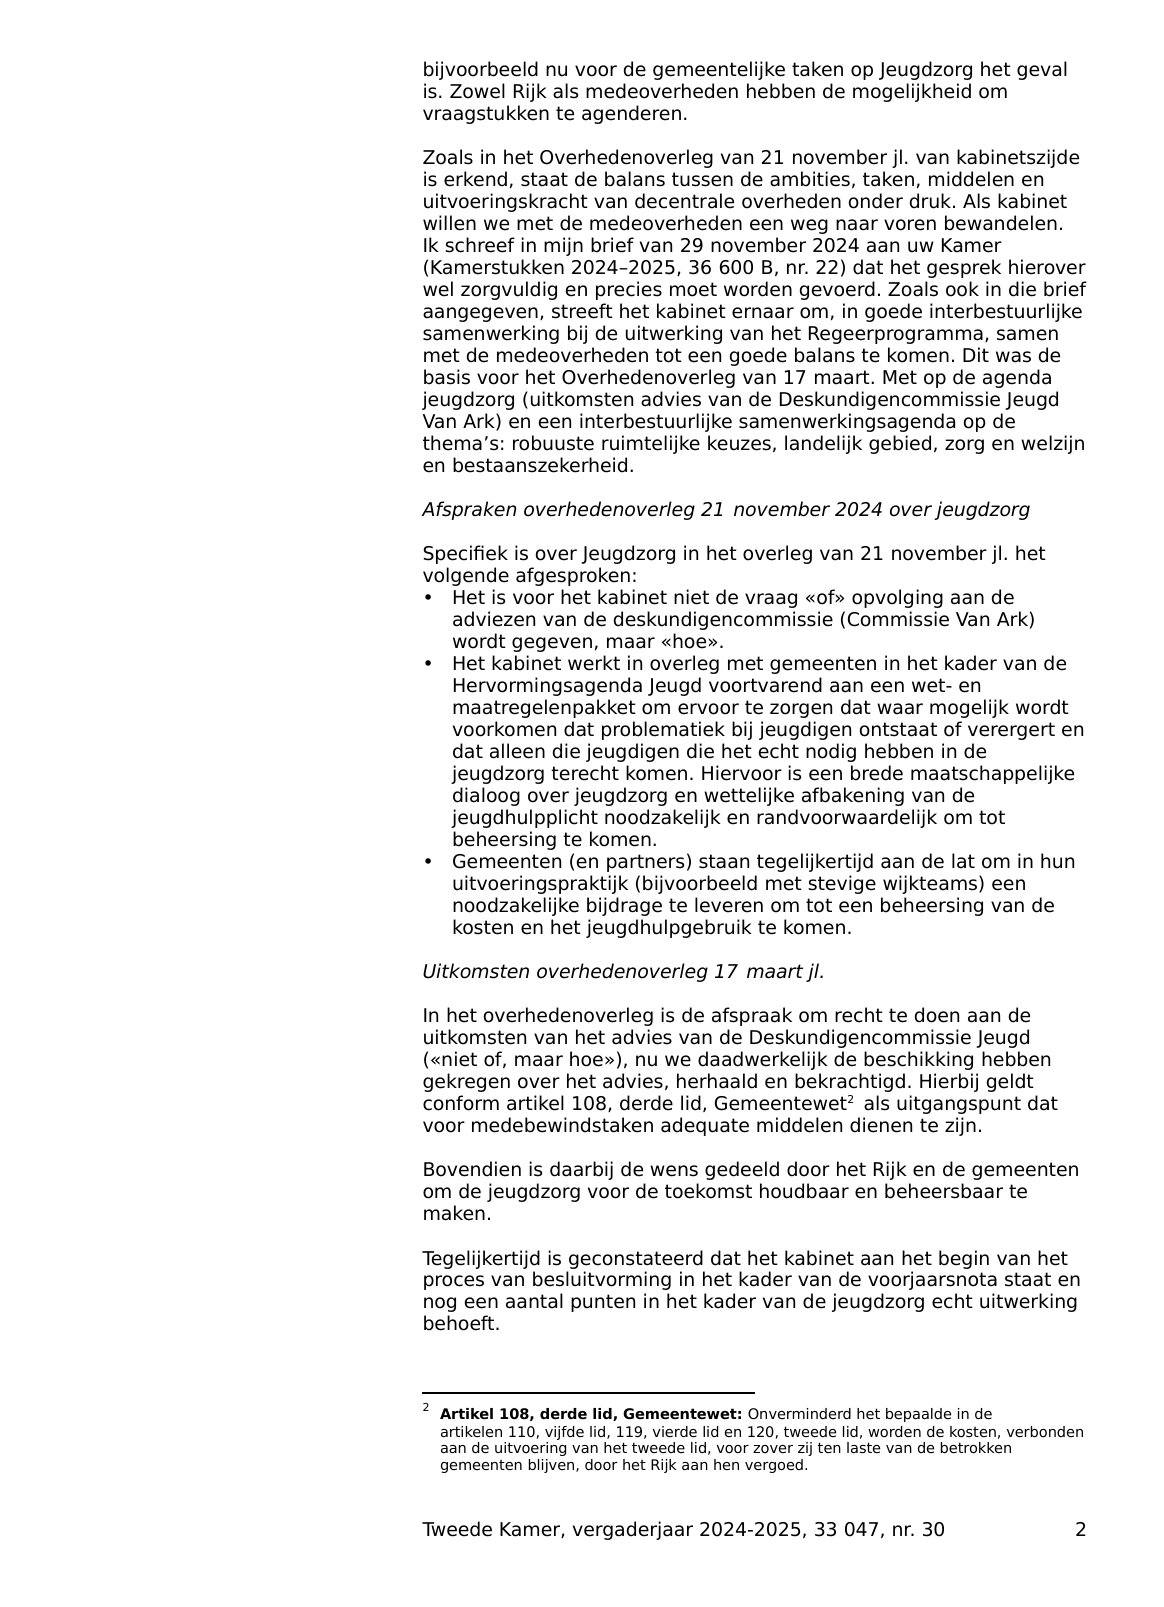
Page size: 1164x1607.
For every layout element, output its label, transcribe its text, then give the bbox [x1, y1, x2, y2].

text Artikel 108, derde lid, Gemeentewet: Onverminderd het bepaalde in de artikelen 110, vijfde lid, 119, vierde lid en 120, tweede lid, worden de kosten, verbonden aan de uitvoering van het tweede lid, voor zover zij ten laste van de betrokken gemeenten blijven, door het Rijk aan hen vergoed. [422, 1402, 1087, 1474]
subtitle Afspraken overhedenoverleg 21 november 2024 over jeugdzorg [422, 499, 1087, 521]
subtitle Uitkomsten overhedenoverleg 17 maart jl. [422, 961, 1087, 983]
text • Het is voor het kabinet niet de vraag «of» opvolging aan de adviezen van de deskundigencommissie (Commissie Van Ark) wordt gegeven, maar «hoe». [422, 587, 1087, 653]
text Bovendien is daarbij de wens gedeeld door het Rijk en de gemeenten om de jeugdzorg voor de toekomst houdbaar en beheersbaar te maken. [422, 1159, 1087, 1225]
text • Het kabinet werkt in overleg met gemeenten in het kader van de Hervormingsagenda Jeugd voortvarend aan een wet- en maatregelenpakket om ervoor te zorgen dat waar mogelijk wordt voorkomen dat problematiek bij jeugdigen ontstaat of verergert en dat alleen die jeugdigen die het echt nodig hebben in de jeugdzorg terecht komen. Hiervoor is een brede maatschappelijke dialoog over jeugdzorg en wettelijke afbakening van de jeugdhulpplicht noodzakelijk en randvoorwaardelijk om tot beheersing te komen. [422, 653, 1087, 851]
text Tegelijkertijd is geconstateerd dat het kabinet aan het begin van het proces van besluitvorming in het kader van de voorjaarsnota staat en nog een aantal punten in het kader van de jeugdzorg echt uitwerking behoeft. [422, 1247, 1087, 1335]
text Specifiek is over Jeugdzorg in het overleg van 21 november jl. het volgende afgesproken: [422, 543, 1087, 587]
text In het overhedenoverleg is de afspraak om recht te doen aan de uitkomsten van het advies van de Deskundigencommissie Jeugd («niet of, maar hoe»), nu we daadwerkelijk de beschikking hebben gekregen over het advies, herhaald en bekrachtigd. Hierbij geldt conform artikel 108, derde lid, Gemeentewet als uitgangspunt dat voor medebewindstaken adequate middelen dienen te zijn. [422, 1005, 1087, 1137]
text bijvoorbeeld nu voor de gemeentelijke taken op Jeugdzorg het geval is. Zowel Rijk als medeoverheden hebben de mogelijkheid om vraagstukken te agenderen. [422, 59, 1087, 125]
text Zoals in het Overhedenoverleg van 21 november jl. van kabinetszijde is erkend, staat de balans tussen de ambities, taken, middelen en uitvoeringskracht van decentrale overheden onder druk. Als kabinet willen we met de medeoverheden een weg naar voren bewandelen. Ik schreef in mijn brief van 29 november 2024 aan uw Kamer (Kamerstukken 2024–2025, 36 600 B, nr. 22) dat het gesprek hierover wel zorgvuldig en precies moet worden gevoerd. Zoals ook in die brief aangegeven, streeft het kabinet ernaar om, in goede interbestuurlijke samenwerking bij de uitwerking van het Regeerprogramma, samen met de medeoverheden tot een goede balans te komen. Dit was de basis voor het Overhedenoverleg van 17 maart. Met op de agenda jeugdzorg (uitkomsten advies van de Deskundigencommissie Jeugd Van Ark) en een interbestuurlijke samenwerkingsagenda op de thema’s: robuuste ruimtelijke keuzes, landelijk gebied, zorg en welzijn en bestaanszekerheid. [422, 147, 1087, 477]
text • Gemeenten (en partners) staan tegelijkertijd aan de lat om in hun uitvoeringspraktijk (bijvoorbeeld met stevige wijkteams) een noodzakelijke bijdrage te leveren om tot een beheersing van de kosten en het jeugdhulpgebruik te komen. [422, 851, 1087, 939]
